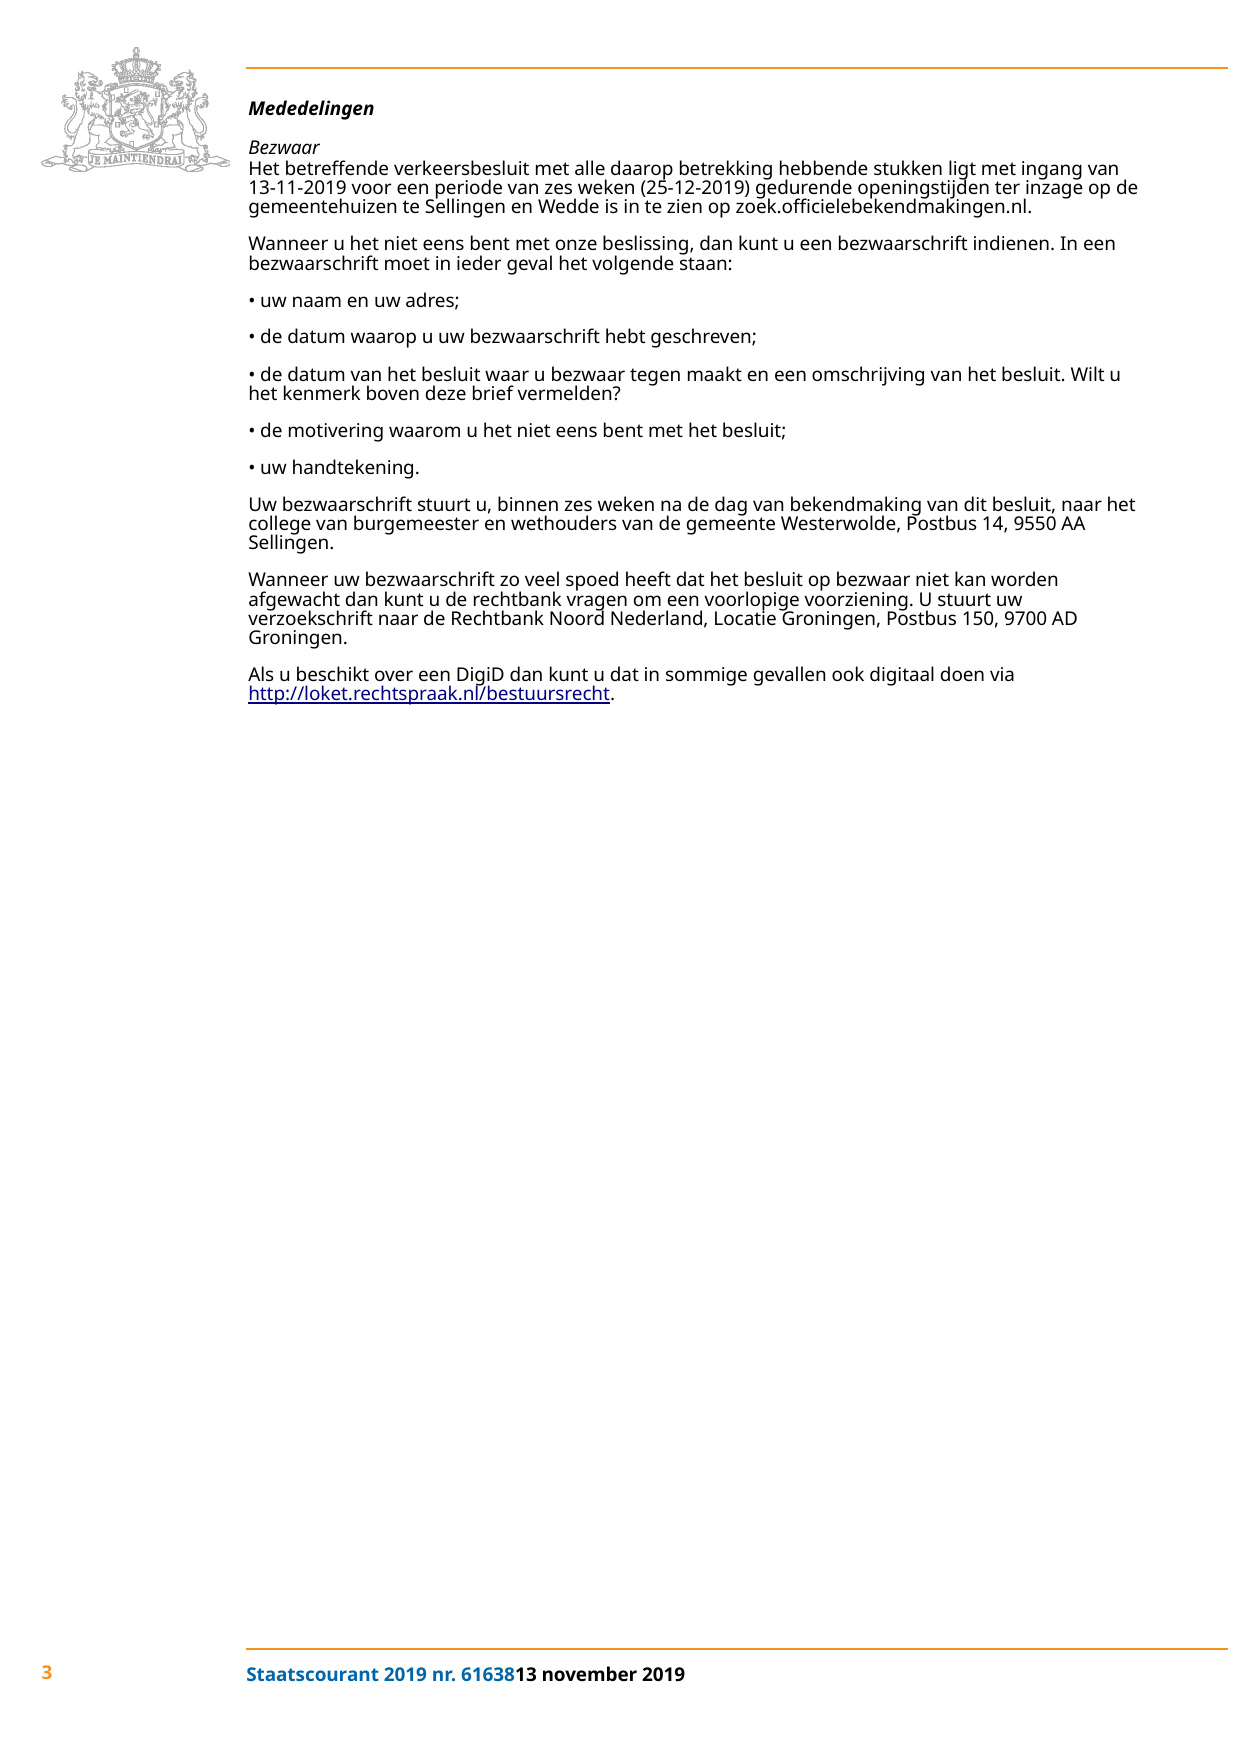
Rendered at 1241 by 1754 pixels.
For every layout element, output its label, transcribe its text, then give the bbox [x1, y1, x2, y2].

text • de datum van het besluit waar u bezwaar tegen maakt en een omschrijving van het besluit. Wilt u het kenmerk boven deze brief vermelden? [248, 366, 1152, 404]
text Als u beschikt over een DigiD dan kunt u dat in sommige gevallen ook digitaal doen via http://loket.rechtspraak.nl/bestuursrecht. [248, 666, 1152, 704]
text Het betreffende verkeersbesluit met alle daarop betrekking hebbende stukken ligt met ingang van 13-11-2019 voor een periode van zes weken (25-12-2019) gedurende openingstijden ter inzage op de gemeentehuizen te Sellingen en Wedde is in te zien op zoek.officielebekendmakingen.nl. [248, 160, 1152, 218]
picture [41, 47, 231, 172]
text Wanneer uw bezwaarschrift zo veel spoed heeft dat het besluit op bezwaar niet kan worden afgewacht dan kunt u de rechtbank vragen om een voorlopige voorziening. U stuurt uw verzoekschrift naar de Rechtbank Noord Nederland, Locatie Groningen, Postbus 150, 9700 AD Groningen. [248, 571, 1152, 648]
text Uw bezwaarschrift stuurt u, binnen zes weken na de dag van bekendmaking van dit besluit, naar het college van burgemeester en wethouders van de gemeente Westerwolde, Postbus 14, 9550 AA Sellingen. [248, 496, 1152, 553]
text Wanneer u het niet eens bent met onze beslissing, dan kunt u een bezwaarschrift indienen. In een bezwaarschrift moet in ieder geval het volgende staan: [248, 235, 1152, 274]
text • de datum waarop u uw bezwaarschrift hebt geschreven; [248, 328, 1152, 348]
text • de motivering waarom u het niet eens bent met het besluit; [248, 422, 1152, 441]
text • uw naam en uw adres; [248, 292, 1152, 311]
text Bezwaar [248, 134, 1152, 160]
text • uw handtekening. [248, 459, 1152, 478]
text Mededelingen [248, 95, 1152, 121]
